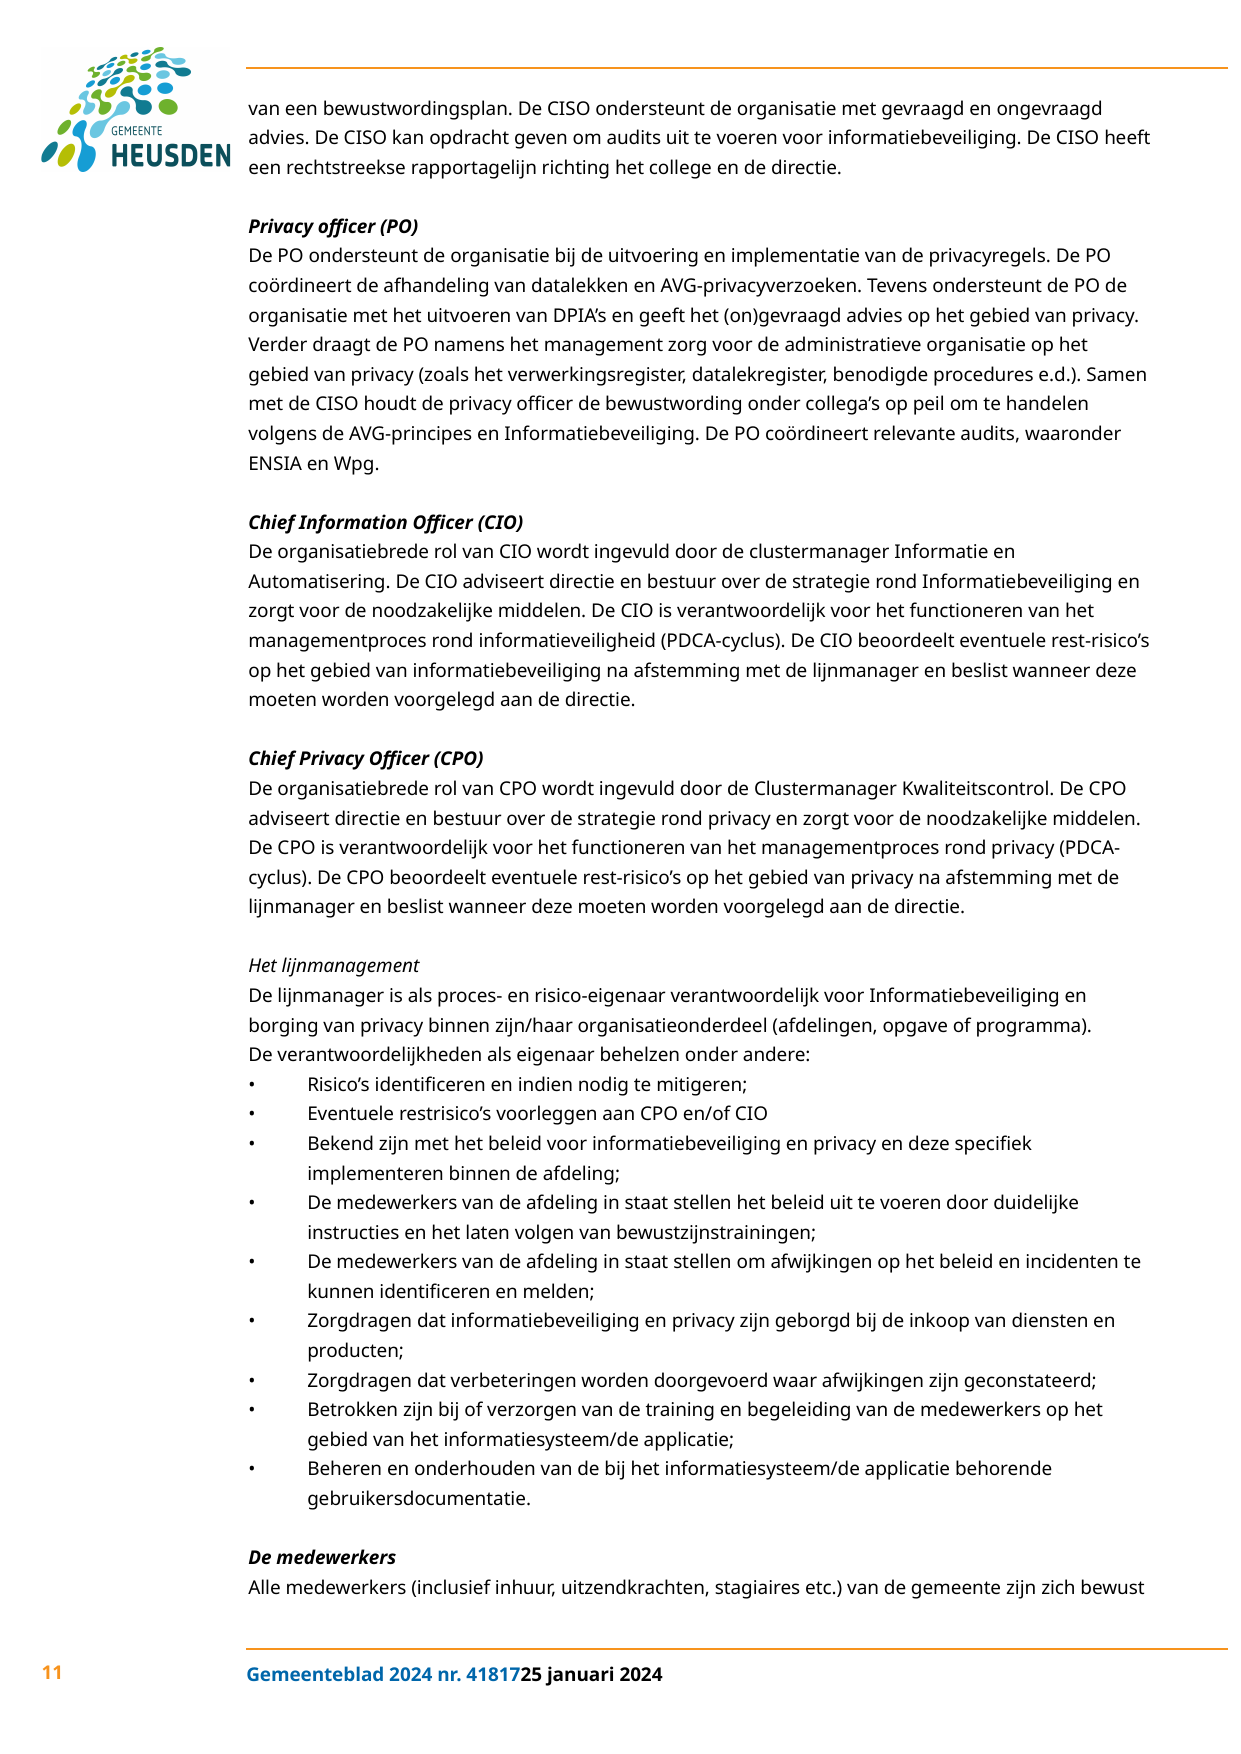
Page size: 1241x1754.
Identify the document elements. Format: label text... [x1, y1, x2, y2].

list De medewerkers van de afdeling in staat stellen het beleid uit te voeren door duidelijke instructies en het laten volgen van bewustzijnstrainingen; [248, 1189, 1152, 1245]
list Zorgdragen dat verbeteringen worden doorgevoerd waar afwijkingen zijn geconstateerd; [248, 1367, 1152, 1393]
text Alle medewerkers (inclusief inhuur, uitzendkrachten, stagiaires etc.) van de gemeente zijn zich bewust [248, 1574, 1152, 1600]
text De PO ondersteunt de organisatie bij de uitvoering en implementatie van de privacyregels. De PO coördineert de afhandeling van datalekken en AVG-privacyverzoeken. Tevens ondersteunt de PO de organisatie met het uitvoeren van DPIA’s en geeft het (on)gevraagd advies op het gebied van privacy. Verder draagt de PO namens het management zorg voor de administratieve organisatie op het gebied van privacy (zoals het verwerkingsregister, datalekregister, benodigde procedures e.d.). Samen met de CISO houdt de privacy officer de bewustwording onder collega’s op peil om te handelen volgens de AVG-principes en Informatiebeveiliging. De PO coördineert relevante audits, waaronder ENSIA en Wpg. [248, 243, 1152, 476]
list Beheren en onderhouden van de bij het informatiesysteem/de applicatie behorende gebruikersdocumentatie. [248, 1456, 1152, 1511]
text De lijnmanager is als proces- en risico-eigenaar verantwoordelijk voor Informatiebeveiliging en borging van privacy binnen zijn/haar organisatieonderdeel (afdelingen, opgave of programma). [248, 982, 1152, 1038]
text De verantwoordelijkheden als eigenaar behelzen onder andere: [248, 1041, 1152, 1067]
text De organisatiebrede rol van CPO wordt ingevuld door de Clustermanager Kwaliteitscontrol. De CPO adviseert directie en bestuur over de strategie rond privacy en zorgt voor de noodzakelijke middelen. De CPO is verantwoordelijk voor het functioneren van het managementproces rond privacy (PDCA-cyclus). De CPO beoordeelt eventuele rest-risico’s op het gebied van privacy na afstemming met de lijnmanager en beslist wanneer deze moeten worden voorgelegd aan de directie. [248, 775, 1152, 919]
list De medewerkers van de afdeling in staat stellen om afwijkingen op het beleid en incidenten te kunnen identificeren en melden; [248, 1248, 1152, 1304]
picture [41, 47, 231, 172]
text Het lijnmanagement [248, 953, 1152, 978]
text Chief Information Officer (CIO) [248, 509, 1152, 535]
text De organisatiebrede rol van CIO wordt ingevuld door de clustermanager Informatie en Automatisering. De CIO adviseert directie en bestuur over de strategie rond Informatiebeveiliging en zorgt voor de noodzakelijke middelen. De CIO is verantwoordelijk voor het functioneren van het managementproces rond informatieveiligheid (PDCA-cyclus). De CIO beoordeelt eventuele rest-risico’s op het gebied van informatiebeveiliging na afstemming met de lijnmanager en beslist wanneer deze moeten worden voorgelegd aan de directie. [248, 538, 1152, 712]
list Zorgdragen dat informatiebeveiliging en privacy zijn geborgd bij de inkoop van diensten en producten; [248, 1308, 1152, 1363]
text De medewerkers [248, 1544, 1152, 1570]
list Bekend zijn met het beleid voor informatiebeveiliging en privacy en deze specifiek implementeren binnen de afdeling; [248, 1130, 1152, 1186]
text Chief Privacy Officer (CPO) [248, 746, 1152, 771]
text van een bewustwordingsplan. De CISO ondersteunt de organisatie met gevraagd en ongevraagd advies. De CISO kan opdracht geven om audits uit te voeren voor informatiebeveiliging. De CISO heeft een rechtstreekse rapportagelijn richting het college en de directie. [248, 95, 1152, 180]
list Betrokken zijn bij of verzorgen van de training en begeleiding van de medewerkers op het gebied van het informatiesysteem/de applicatie; [248, 1396, 1152, 1452]
text Privacy officer (PO) [248, 213, 1152, 239]
list Eventuele restrisico’s voorleggen aan CPO en/of CIO [248, 1101, 1152, 1126]
list Risico’s identificeren en indien nodig te mitigeren; [248, 1071, 1152, 1097]
